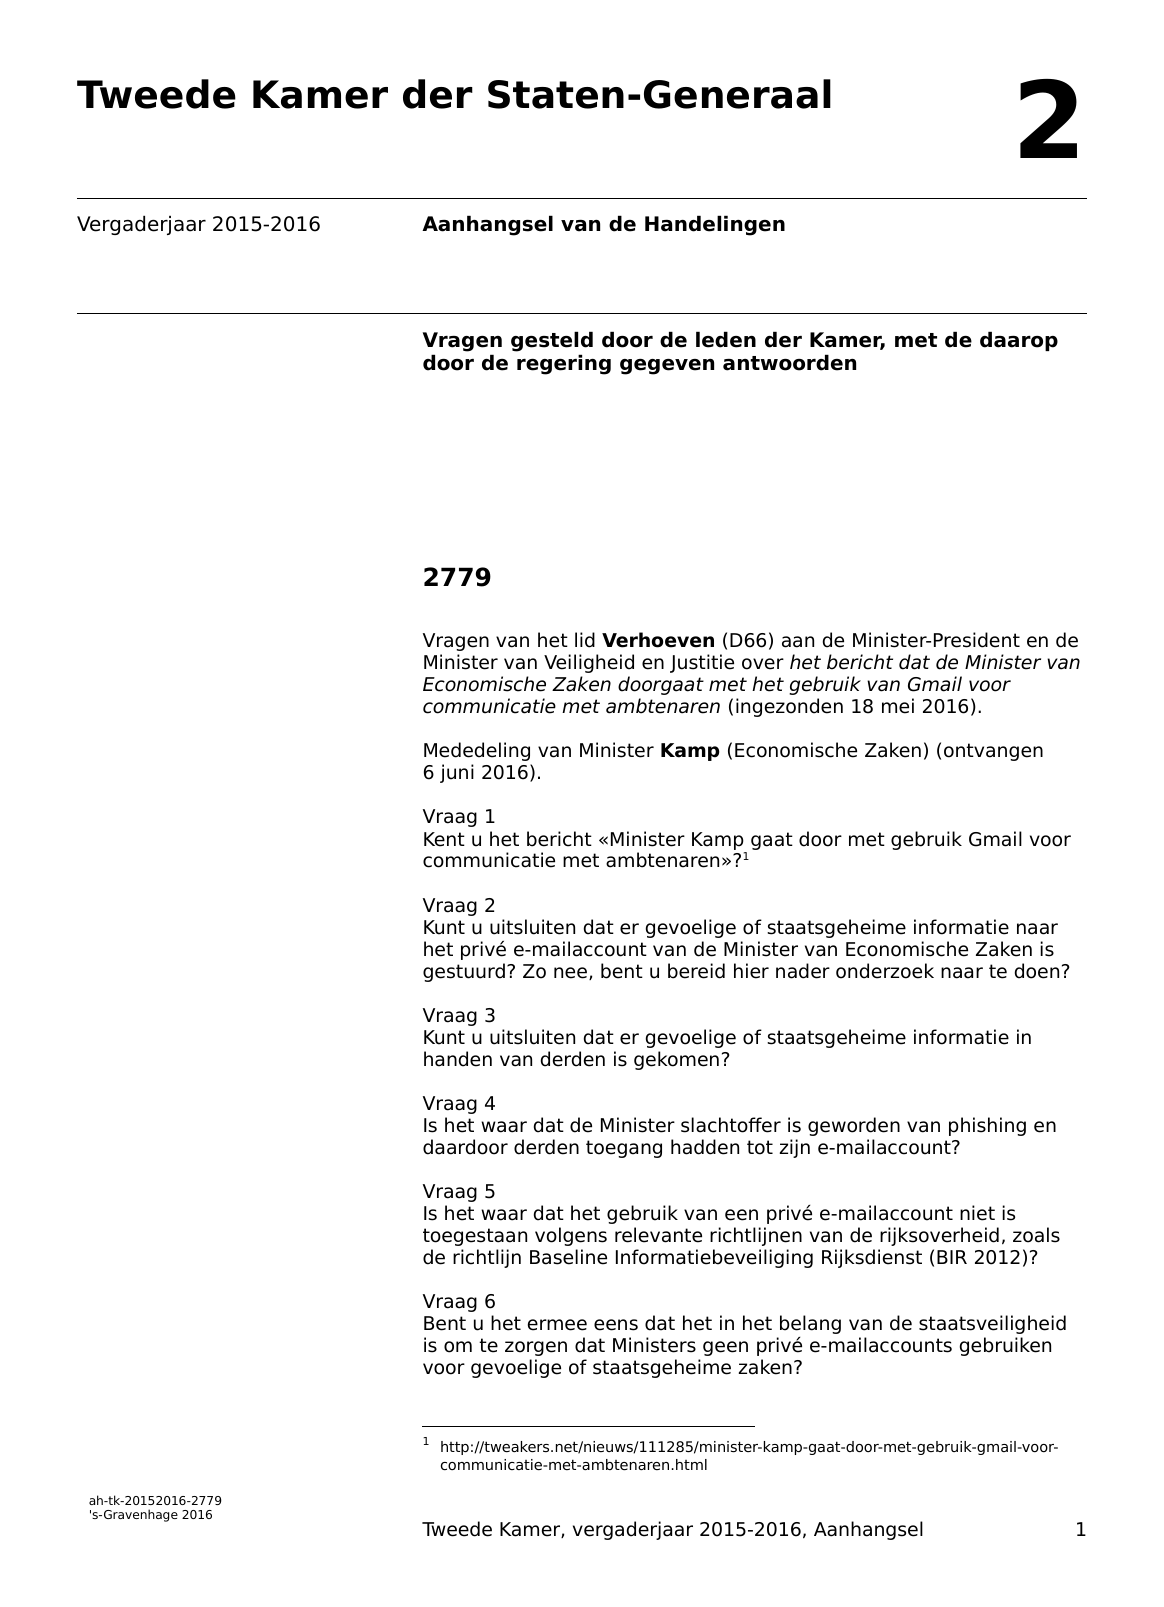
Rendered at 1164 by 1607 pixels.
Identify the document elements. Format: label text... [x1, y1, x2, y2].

table_cell [77, 314, 422, 375]
table_header 2 [886, 59, 1087, 198]
text Vraag 4 [422, 1093, 1087, 1115]
text 2779 [422, 563, 1087, 592]
text Vraag 3 [422, 1005, 1087, 1027]
text Kunt u uitsluiten dat er gevoelige of staatsgeheime informatie naar het privé e-mailaccount van de Minister van Economische Zaken is gestuurd? Zo nee, bent u bereid hier nader onderzoek naar te doen? [422, 917, 1087, 982]
text Vraag 5 [422, 1181, 1087, 1203]
text Bent u het ermee eens dat het in het belang van de staatsveiligheid is om te zorgen dat Ministers geen privé e-mailaccounts gebruiken voor gevoelige of staatsgeheime zaken? [422, 1313, 1087, 1379]
text Vraag 1 [422, 806, 1087, 828]
table_cell Aanhangsel van de Handelingen [422, 199, 1087, 313]
text ah-tk-20152016-2779 [88, 1494, 323, 1508]
table_cell Vragen gesteld door de leden der Kamer, met de daarop door de regering gegeven antwoorden [422, 314, 1087, 375]
text Mededeling van Minister Kamp (Economische Zaken) (ontvangen 6 juni 2016). [422, 740, 1087, 784]
text Vraag 2 [422, 894, 1087, 917]
text http://tweakers.net/nieuws/111285/minister-kamp-gaat-door-met-gebruik-gmail-voor-communicatie-met-ambtenaren.html [422, 1435, 1087, 1474]
text Vragen van het lid Verhoeven (D66) aan de Minister-President en de Minister van Veiligheid en Justitie over het bericht dat de Minister van Economische Zaken doorgaat met het gebruik van Gmail voor communicatie met ambtenaren (ingezonden 18 mei 2016). [422, 630, 1087, 718]
table_cell Vergaderjaar 2015-2016 [77, 199, 422, 313]
table_header Tweede Kamer der Staten-Generaal [77, 59, 886, 198]
text Vraag 6 [422, 1291, 1087, 1313]
text Kent u het bericht «Minister Kamp gaat door met gebruik Gmail voor communicatie met ambtenaren»? [422, 828, 1087, 872]
text Is het waar dat de Minister slachtoffer is geworden van phishing en daardoor derden toegang hadden tot zijn e-mailaccount? [422, 1115, 1087, 1159]
text Kunt u uitsluiten dat er gevoelige of staatsgeheime informatie in handen van derden is gekomen? [422, 1027, 1087, 1071]
text 's-Gravenhage 2016 [88, 1508, 323, 1522]
text Is het waar dat het gebruik van een privé e-mailaccount niet is toegestaan volgens relevante richtlijnen van de rijksoverheid, zoals de richtlijn Baseline Informatiebeveiliging Rijksdienst (BIR 2012)? [422, 1203, 1087, 1269]
